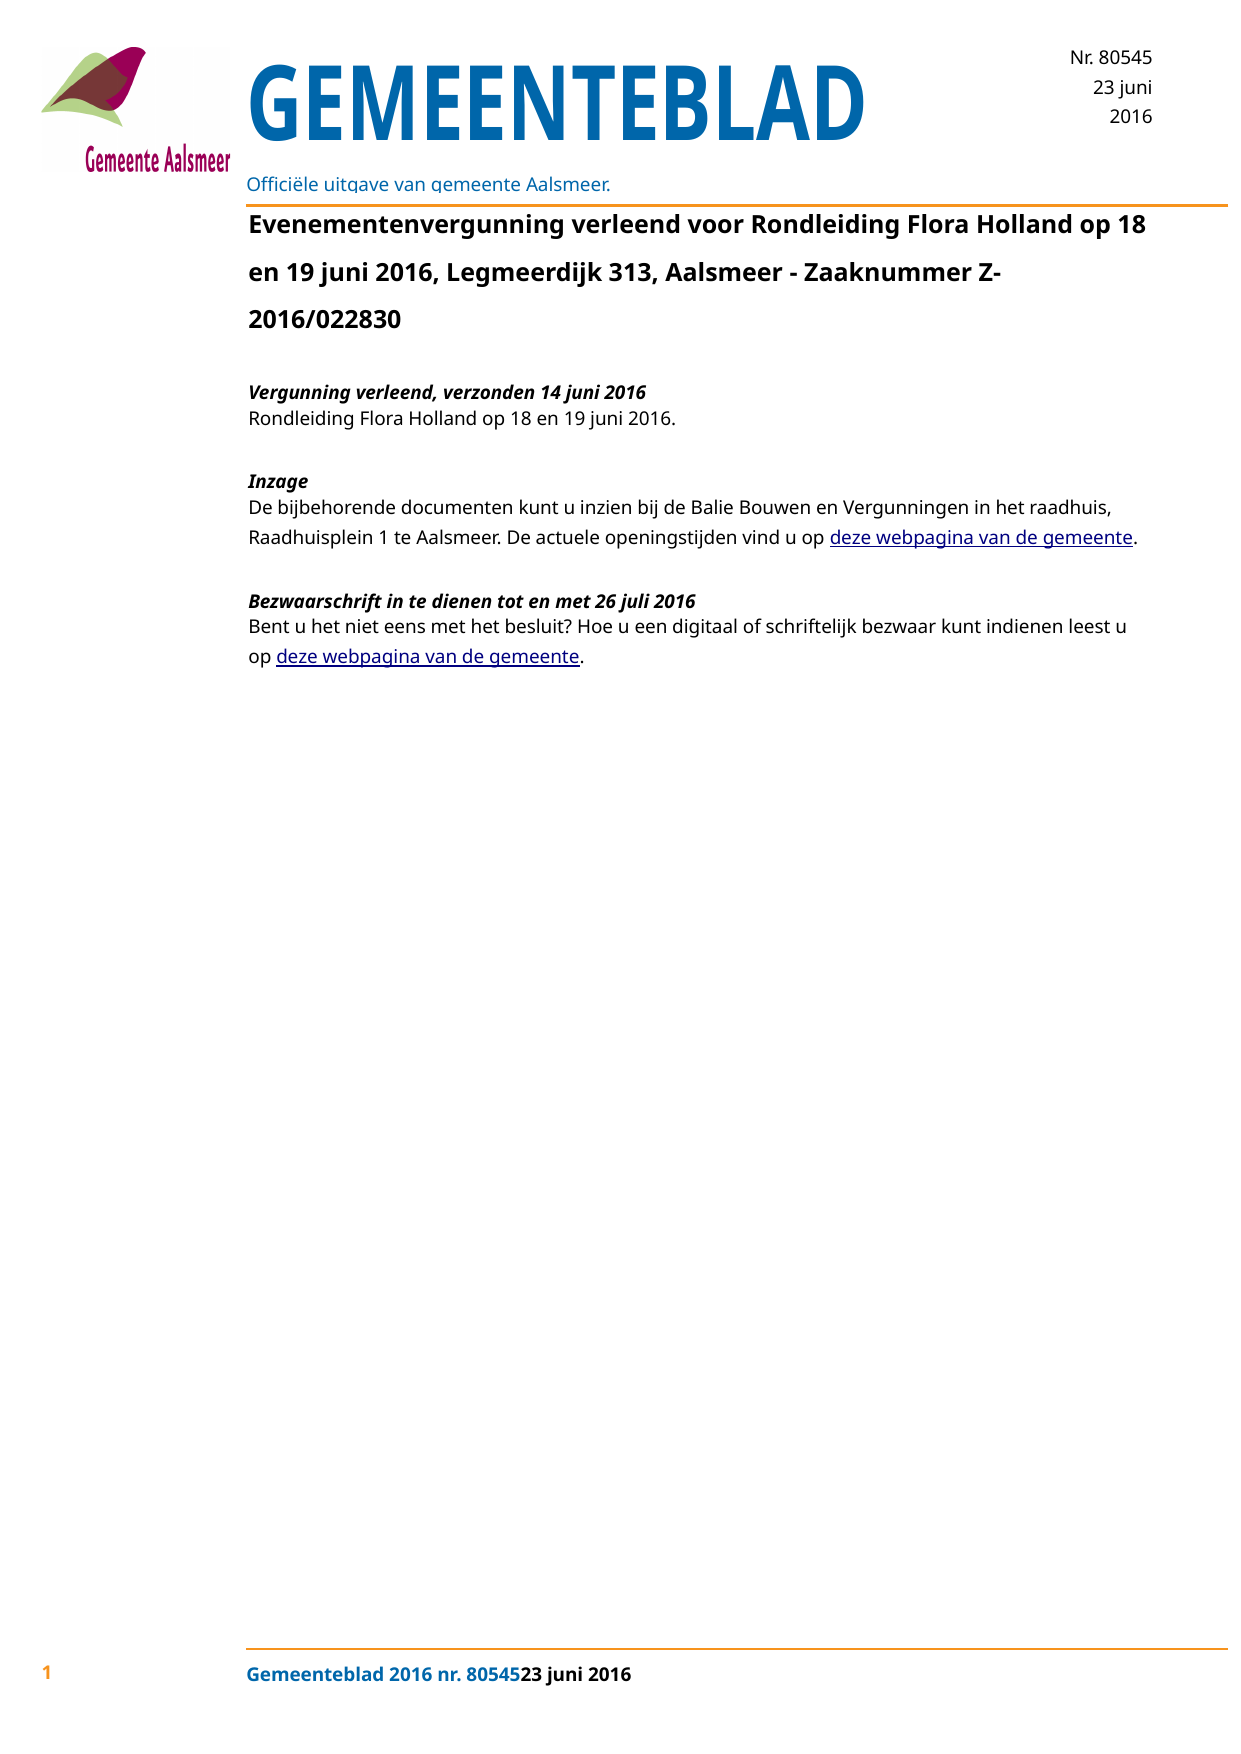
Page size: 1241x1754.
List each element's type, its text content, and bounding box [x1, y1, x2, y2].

text Rondleiding Flora Holland op 18 en 19 juni 2016. [248, 405, 1152, 431]
picture [41, 47, 231, 172]
text De bijbehorende documenten kunt u inzien bij de Balie Bouwen en Vergunningen in het raadhuis, Raadhuisplein 1 te Aalsmeer. De actuele openingstijden vind u op deze webpagina van de gemeente. [248, 494, 1152, 550]
text Inzage [248, 469, 1152, 494]
text Bezwaarschrift in te dienen tot en met 26 juli 2016 [248, 588, 1152, 614]
text Evenementenvergunning verleend voor Rondleiding Flora Holland op 18 en 19 juni 2016, Legmeerdijk 313, Aalsmeer - Zaaknummer Z-2016/022830 [248, 207, 1152, 336]
text Bent u het niet eens met het besluit? Hoe u een digitaal of schriftelijk bezwaar kunt indienen leest u op deze webpagina van de gemeente. [248, 614, 1152, 669]
text Vergunning verleend, verzonden 14 juni 2016 [248, 379, 1152, 405]
